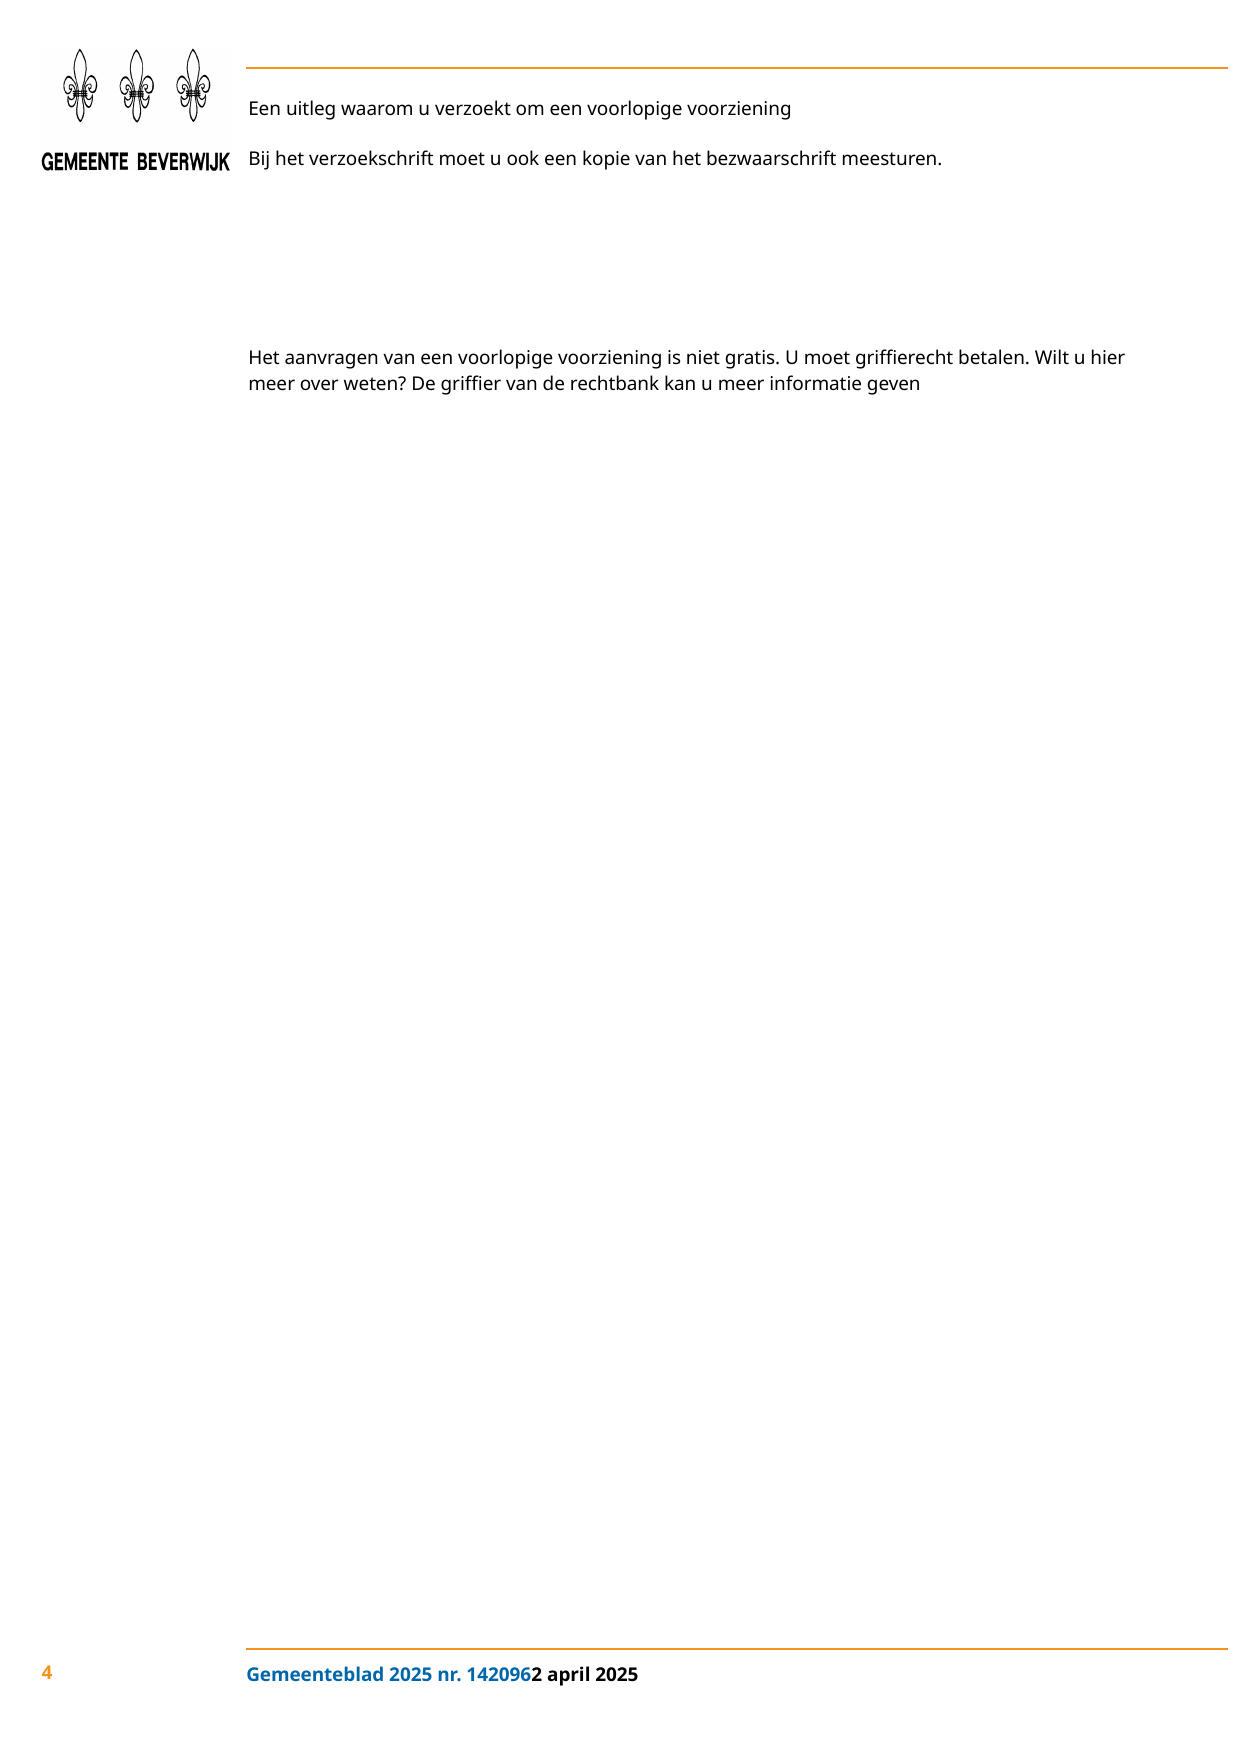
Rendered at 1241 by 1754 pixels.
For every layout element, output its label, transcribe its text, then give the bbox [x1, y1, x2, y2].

text Het aanvragen van een voorlopige voorziening is niet gratis. U moet griffierecht betalen. Wilt u hier meer over weten? De griffier van de rechtbank kan u meer informatie geven [248, 344, 1152, 396]
text Bij het verzoekschrift moet u ook een kopie van het bezwaarschrift meesturen. [248, 145, 1152, 171]
picture [41, 47, 231, 172]
text Een uitleg waarom u verzoekt om een voorlopige voorziening [248, 95, 1152, 121]
